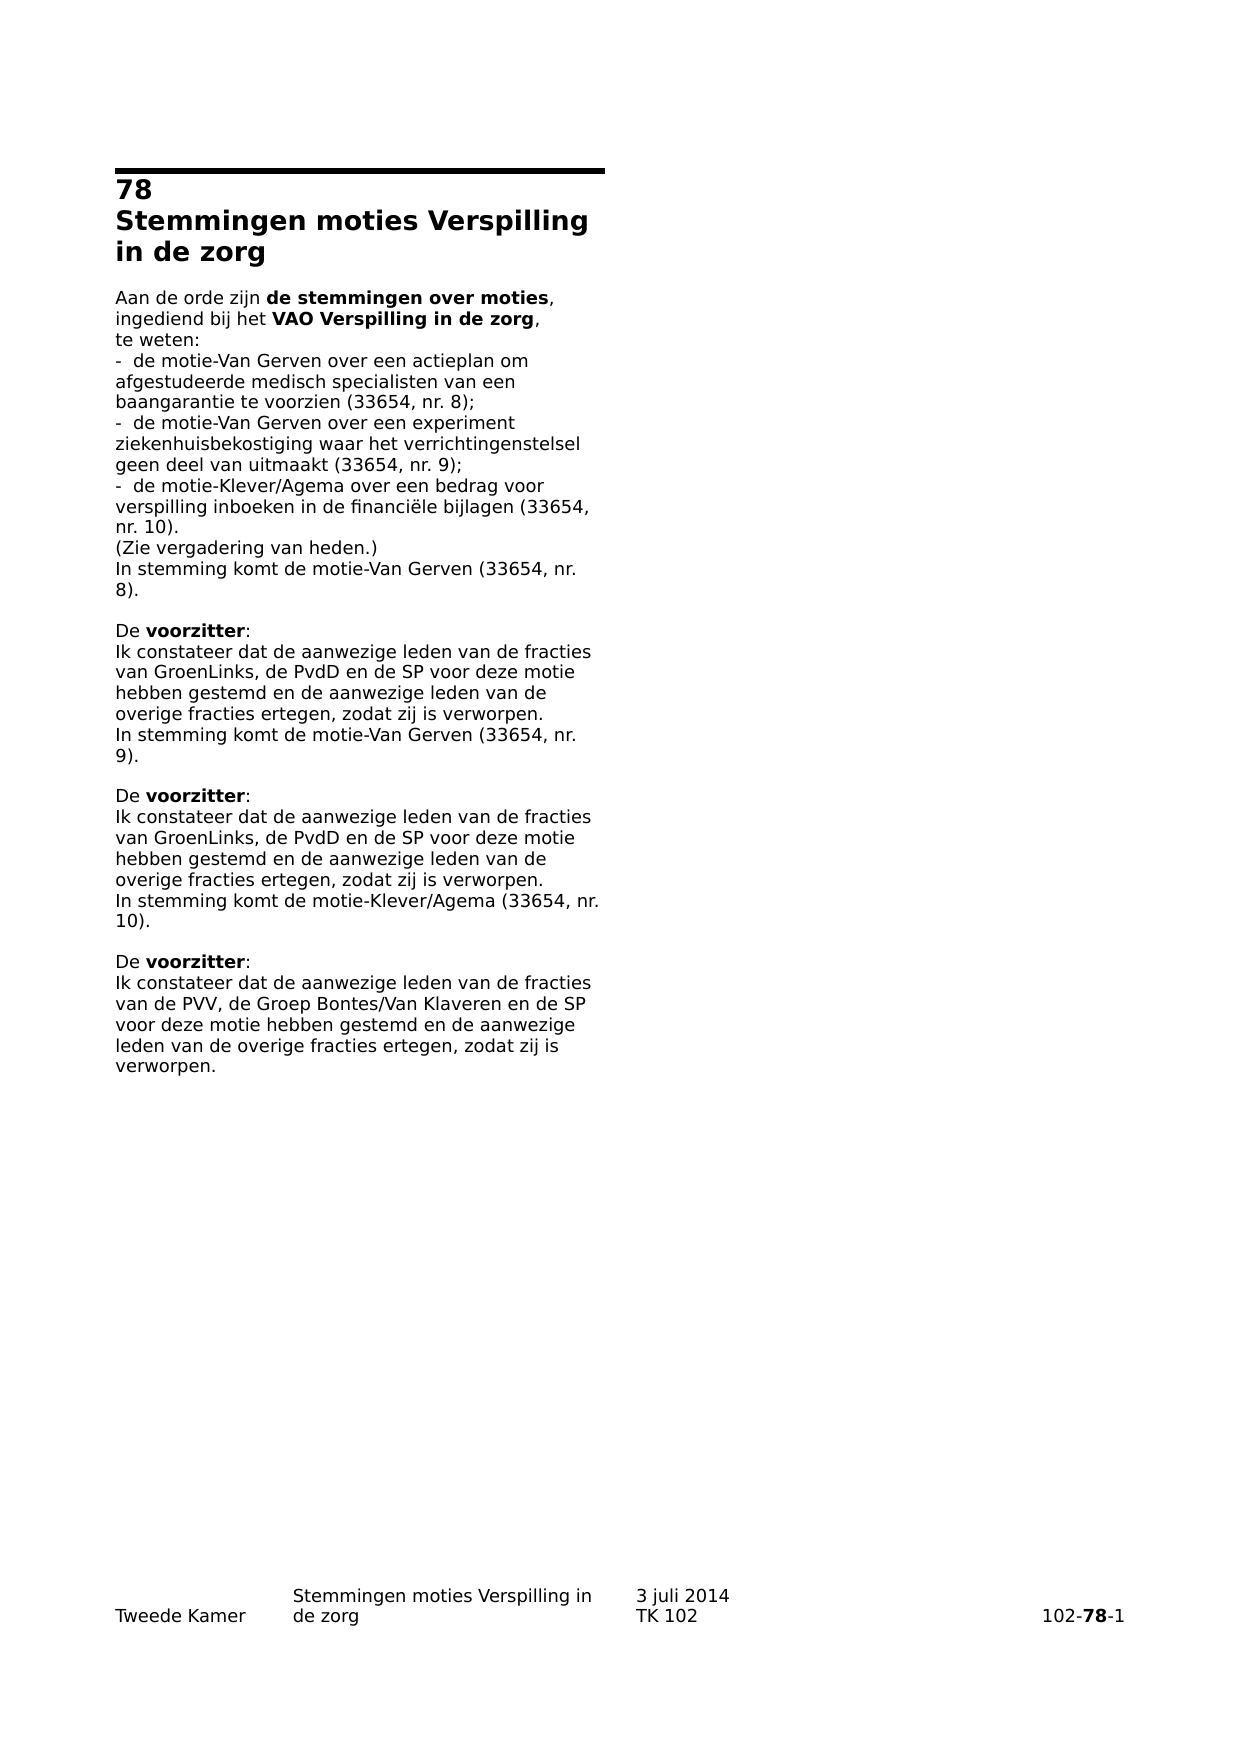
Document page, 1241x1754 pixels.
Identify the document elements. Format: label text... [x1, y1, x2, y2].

list de motie-Klever/Agema over een bedrag voor verspilling inboeken in de financiële bijlagen (33654, nr. 10). [115, 476, 605, 538]
text De voorzitter: [115, 786, 605, 807]
text Ik constateer dat de aanwezige leden van de fracties van GroenLinks, de PvdD en de SP voor deze motie hebben gestemd en de aanwezige leden van de overige fracties ertegen, zodat zij is verworpen. [115, 807, 605, 890]
title 78 Stemmingen moties Verspilling in de zorg [115, 174, 605, 268]
text Ik constateer dat de aanwezige leden van de fracties van de PVV, de Groep Bontes/Van Klaveren en de SP voor deze motie hebben gestemd en de aanwezige leden van de overige fracties ertegen, zodat zij is verworpen. [115, 973, 605, 1077]
list de motie-Van Gerven over een experiment ziekenhuisbekostiging waar het verrichtingenstelsel geen deel van uitmaakt (33654, nr. 9); [115, 413, 605, 476]
text In stemming komt de motie-Van Gerven (33654, nr. 9). [115, 725, 605, 766]
text Ik constateer dat de aanwezige leden van de fracties van GroenLinks, de PvdD en de SP voor deze motie hebben gestemd en de aanwezige leden van de overige fracties ertegen, zodat zij is verworpen. [115, 641, 605, 725]
list de motie-Van Gerven over een actieplan om afgestudeerde medisch specialisten van een baangarantie te voorzien (33654, nr. 8); [115, 351, 605, 413]
text De voorzitter: [115, 952, 605, 973]
text De voorzitter: [115, 621, 605, 641]
text In stemming komt de motie-Klever/Agema (33654, nr. 10). [115, 890, 605, 932]
text te weten: [115, 330, 605, 351]
text (Zie vergadering van heden.) [115, 538, 605, 559]
text Aan de orde zijn de stemmingen over moties, ingediend bij het VAO Verspilling in de zorg, [115, 288, 605, 330]
text In stemming komt de motie-Van Gerven (33654, nr. 8). [115, 559, 605, 601]
